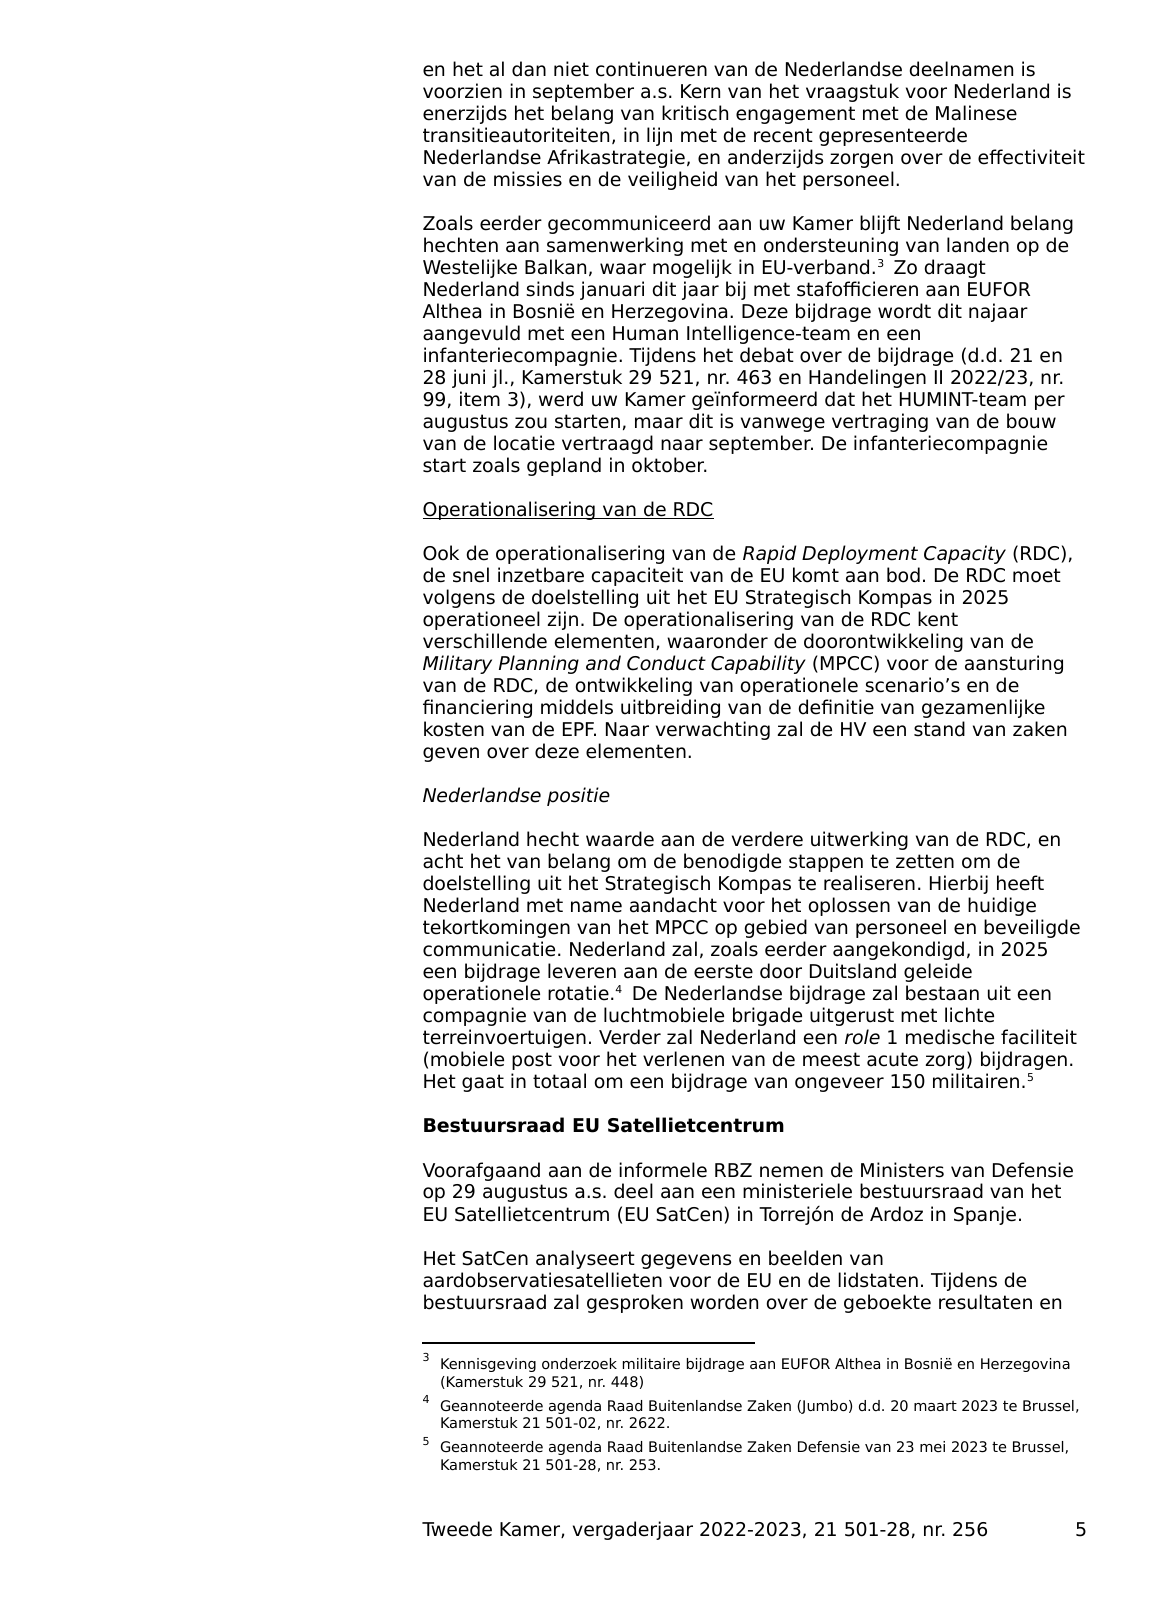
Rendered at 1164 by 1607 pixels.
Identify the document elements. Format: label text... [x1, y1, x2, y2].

subtitle Operationalisering van de RDC [422, 499, 1087, 521]
text Nederland hecht waarde aan de verdere uitwerking van de RDC, en acht het van belang om de benodigde stappen te zetten om de doelstelling uit het Strategisch Kompas te realiseren. Hierbij heeft Nederland met name aandacht voor het oplossen van de huidige tekortkomingen van het MPCC op gebied van personeel en beveiligde communicatie. Nederland zal, zoals eerder aangekondigd, in 2025 een bijdrage leveren aan de eerste door Duitsland geleide operationele rotatie. De Nederlandse bijdrage zal bestaan uit een compagnie van de luchtmobiele brigade uitgerust met lichte terreinvoertuigen. Verder zal Nederland een role 1 medische faciliteit (mobiele post voor het verlenen van de meest acute zorg) bijdragen. Het gaat in totaal om een bijdrage van ongeveer 150 militairen. [422, 829, 1087, 1093]
text Geannoteerde agenda Raad Buitenlandse Zaken Defensie van 23 mei 2023 te Brussel, Kamerstuk 21 501-28, nr. 253. [422, 1435, 1087, 1474]
text Voorafgaand aan de informele RBZ nemen de Ministers van Defensie op 29 augustus a.s. deel aan een ministeriele bestuursraad van het EU Satellietcentrum (EU SatCen) in Torrejón de Ardoz in Spanje. [422, 1159, 1087, 1225]
text Zoals eerder gecommuniceerd aan uw Kamer blijft Nederland belang hechten aan samenwerking met en ondersteuning van landen op de Westelijke Balkan, waar mogelijk in EU-verband. Zo draagt Nederland sinds januari dit jaar bij met stafofficieren aan EUFOR Althea in Bosnië en Herzegovina. Deze bijdrage wordt dit najaar aangevuld met een Human Intelligence-team en een infanteriecompagnie. Tijdens het debat over de bijdrage (d.d. 21 en 28 juni jl., Kamerstuk 29 521, nr. 463 en Handelingen II 2022/23, nr. 99, item 3), werd uw Kamer geïnformeerd dat het HUMINT-team per augustus zou starten, maar dit is vanwege vertraging van de bouw van de locatie vertraagd naar september. De infanteriecompagnie start zoals gepland in oktober. [422, 213, 1087, 477]
text en het al dan niet continueren van de Nederlandse deelnamen is voorzien in september a.s. Kern van het vraagstuk voor Nederland is enerzijds het belang van kritisch engagement met de Malinese transitieautoriteiten, in lijn met de recent gepresenteerde Nederlandse Afrikastrategie, en anderzijds zorgen over de effectiviteit van de missies en de veiligheid van het personeel. [422, 59, 1087, 191]
subtitle Nederlandse positie [422, 785, 1087, 807]
subtitle Bestuursraad EU Satellietcentrum [422, 1115, 1087, 1137]
text Het SatCen analyseert gegevens en beelden van aardobservatiesatellieten voor de EU en de lidstaten. Tijdens de bestuursraad zal gesproken worden over de geboekte resultaten en [422, 1248, 1087, 1313]
text Geannoteerde agenda Raad Buitenlandse Zaken (Jumbo) d.d. 20 maart 2023 te Brussel, Kamerstuk 21 501-02, nr. 2622. [422, 1393, 1087, 1432]
text Kennisgeving onderzoek militaire bijdrage aan EUFOR Althea in Bosnië en Herzegovina (Kamerstuk 29 521, nr. 448) [422, 1352, 1087, 1391]
text Ook de operationalisering van de Rapid Deployment Capacity (RDC), de snel inzetbare capaciteit van de EU komt aan bod. De RDC moet volgens de doelstelling uit het EU Strategisch Kompas in 2025 operationeel zijn. De operationalisering van de RDC kent verschillende elementen, waaronder de doorontwikkeling van de Military Planning and Conduct Capability (MPCC) voor de aansturing van de RDC, de ontwikkeling van operationele scenario’s en de financiering middels uitbreiding van de definitie van gezamenlijke kosten van de EPF. Naar verwachting zal de HV een stand van zaken geven over deze elementen. [422, 543, 1087, 763]
